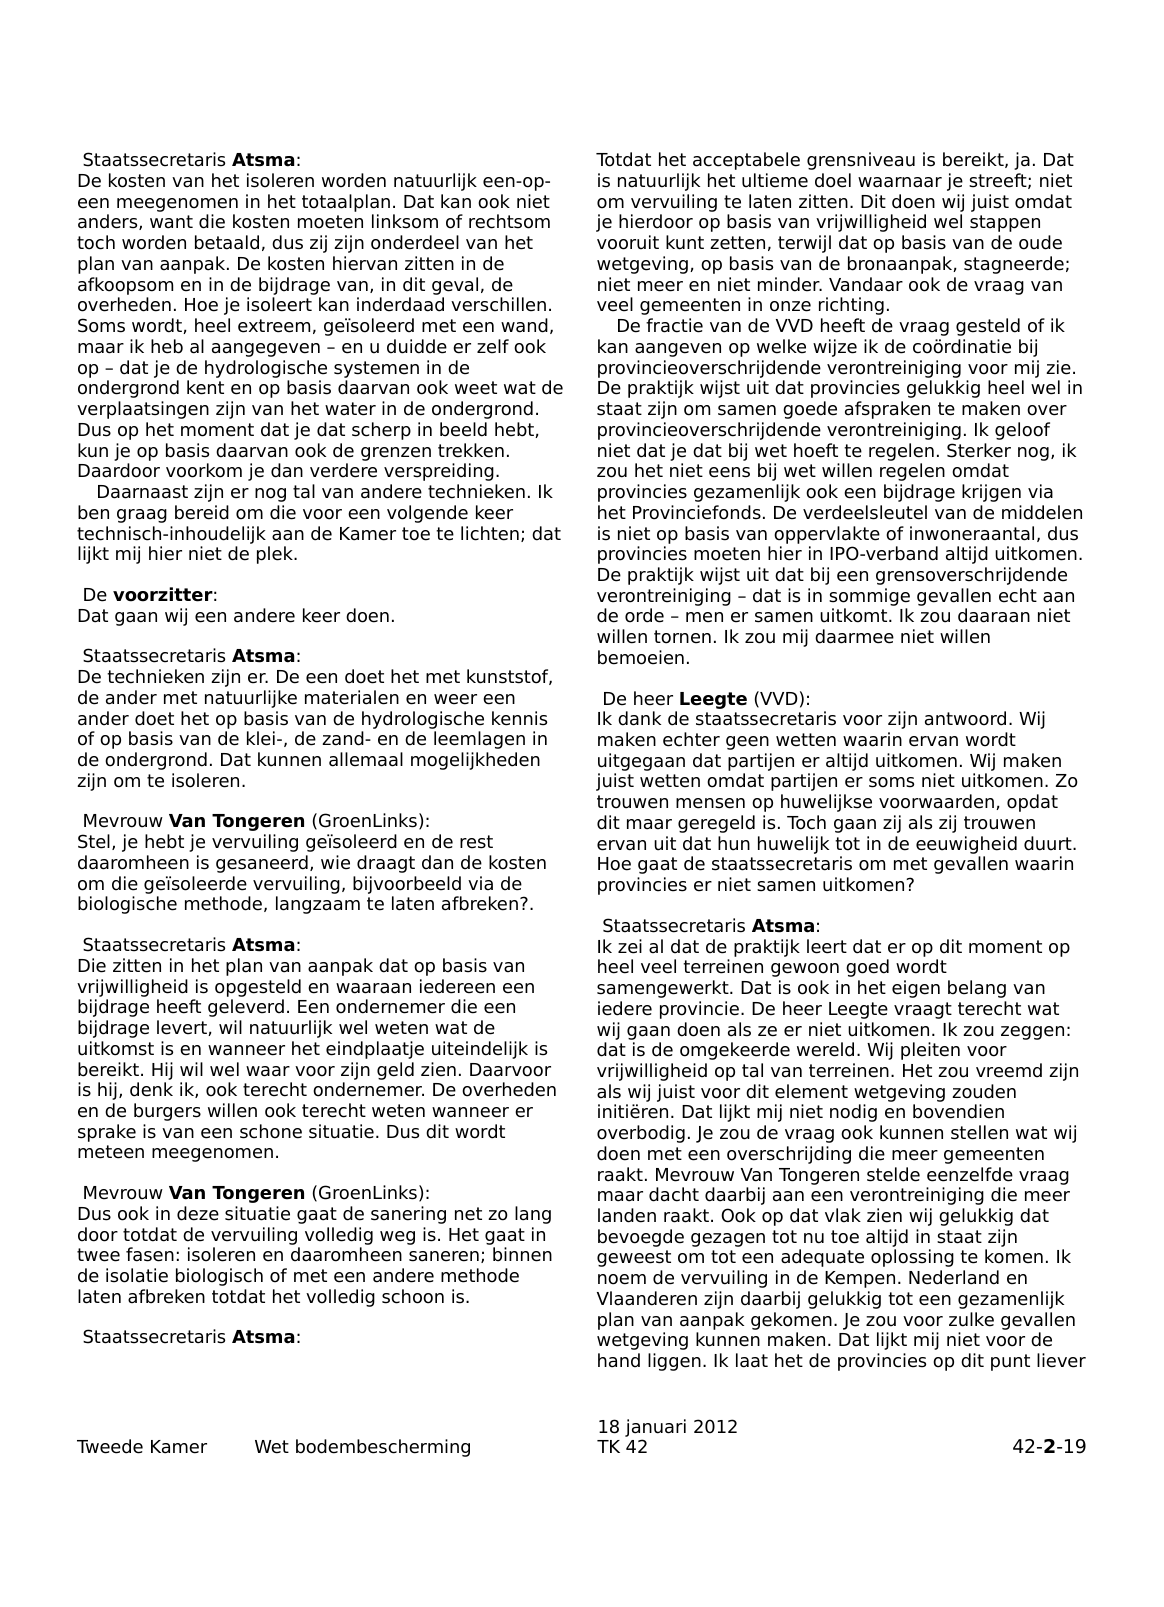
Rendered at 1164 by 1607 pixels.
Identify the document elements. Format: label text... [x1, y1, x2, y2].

text Staatssecretaris Atsma: [77, 150, 567, 171]
text De heer Leegte (VVD): [596, 688, 1087, 709]
text De voorzitter: [77, 585, 567, 606]
text Staatssecretaris Atsma: [596, 916, 1087, 936]
text De kosten van het isoleren worden natuurlijk een-op-een meegenomen in het totaalplan. Dat kan ook niet anders, want die kosten moeten linksom of rechtsom toch worden betaald, dus zij zijn onderdeel van het plan van aanpak. De kosten hiervan zitten in de afkoopsom en in de bijdrage van, in dit geval, de overheden. Hoe je isoleert kan inderdaad verschillen. Soms wordt, heel extreem, geïsoleerd met een wand, maar ik heb al aangegeven – en u duidde er zelf ook op – dat je de hydrologische systemen in de ondergrond kent en op basis daarvan ook weet wat de verplaatsingen zijn van het water in de ondergrond. Dus op het moment dat je dat scherp in beeld hebt, kun je op basis daarvan ook de grenzen trekken. Daardoor voorkom je dan verdere verspreiding. [77, 171, 567, 482]
text Totdat het acceptabele grensniveau is bereikt, ja. Dat is natuurlijk het ultieme doel waarnaar je streeft; niet om vervuiling te laten zitten. Dit doen wij juist omdat je hierdoor op basis van vrijwilligheid wel stappen vooruit kunt zetten, terwijl dat op basis van de oude wetgeving, op basis van de bronaanpak, stagneerde; niet meer en niet minder. Vandaar ook de vraag van veel gemeenten in onze richting. [596, 150, 1087, 316]
text Mevrouw Van Tongeren (GroenLinks): [77, 811, 567, 832]
text Ik zei al dat de praktijk leert dat er op dit moment op heel veel terreinen gewoon goed wordt samengewerkt. Dat is ook in het eigen belang van iedere provincie. De heer Leegte vraagt terecht wat wij gaan doen als ze er niet uitkomen. Ik zou zeggen: dat is de omgekeerde wereld. Wij pleiten voor vrijwilligheid op tal van terreinen. Het zou vreemd zijn als wij juist voor dit element wetgeving zouden initiëren. Dat lijkt mij niet nodig en bovendien overbodig. Je zou de vraag ook kunnen stellen wat wij doen met een overschrijding die meer gemeenten raakt. Mevrouw Van Tongeren stelde eenzelfde vraag maar dacht daarbij aan een verontreiniging die meer landen raakt. Ook op dat vlak zien wij gelukkig dat bevoegde gezagen tot nu toe altijd in staat zijn geweest om tot een adequate oplossing te komen. Ik noem de vervuiling in de Kempen. Nederland en Vlaanderen zijn daarbij gelukkig tot een gezamenlijk plan van aanpak gekomen. Je zou voor zulke gevallen wetgeving kunnen maken. Dat lijkt mij niet voor de hand liggen. Ik laat het de provincies op dit punt liever [596, 936, 1087, 1372]
text Die zitten in het plan van aanpak dat op basis van vrijwilligheid is opgesteld en waaraan iedereen een bijdrage heeft geleverd. Een ondernemer die een bijdrage levert, wil natuurlijk wel weten wat de uitkomst is en wanneer het eindplaatje uiteindelijk is bereikt. Hij wil wel waar voor zijn geld zien. Daarvoor is hij, denk ik, ook terecht ondernemer. De overheden en de burgers willen ook terecht weten wanneer er sprake is van een schone situatie. Dus dit wordt meteen meegenomen. [77, 956, 567, 1163]
text Stel, je hebt je vervuiling geïsoleerd en de rest daaromheen is gesaneerd, wie draagt dan de kosten om die geïsoleerde vervuiling, bijvoorbeeld via de biologische methode, langzaam te laten afbreken?. [77, 832, 567, 915]
text Mevrouw Van Tongeren (GroenLinks): [77, 1183, 567, 1204]
text Staatssecretaris Atsma: [77, 935, 567, 956]
text Staatssecretaris Atsma: [77, 1327, 567, 1348]
text De fractie van de VVD heeft de vraag gesteld of ik kan aangeven op welke wijze ik de coördinatie bij provincieoverschrijdende verontreiniging voor mij zie. De praktijk wijst uit dat provincies gelukkig heel wel in staat zijn om samen goede afspraken te maken over provincieoverschrijdende verontreiniging. Ik geloof niet dat je dat bij wet hoeft te regelen. Sterker nog, ik zou het niet eens bij wet willen regelen omdat provincies gezamenlijk ook een bijdrage krijgen via het Provinciefonds. De verdeelsleutel van de middelen is niet op basis van oppervlakte of inwoneraantal, dus provincies moeten hier in IPO-verband altijd uitkomen. De praktijk wijst uit dat bij een grensoverschrijdende verontreiniging – dat is in sommige gevallen echt aan de orde – men er samen uitkomt. Ik zou daaraan niet willen tornen. Ik zou mij daarmee niet willen bemoeien. [596, 316, 1087, 668]
text De technieken zijn er. De een doet het met kunststof, de ander met natuurlijke materialen en weer een ander doet het op basis van de hydrologische kennis of op basis van de klei-, de zand- en de leemlagen in de ondergrond. Dat kunnen allemaal mogelijkheden zijn om te isoleren. [77, 667, 567, 791]
text Ik dank de staatssecretaris voor zijn antwoord. Wij maken echter geen wetten waarin ervan wordt uitgegaan dat partijen er altijd uitkomen. Wij maken juist wetten omdat partijen er soms niet uitkomen. Zo trouwen mensen op huwelijkse voorwaarden, opdat dit maar geregeld is. Toch gaan zij als zij trouwen ervan uit dat hun huwelijk tot in de eeuwigheid duurt. Hoe gaat de staatssecretaris om met gevallen waarin provincies er niet samen uitkomen? [596, 709, 1087, 896]
text Dus ook in deze situatie gaat de sanering net zo lang door totdat de vervuiling volledig weg is. Het gaat in twee fasen: isoleren en daaromheen saneren; binnen de isolatie biologisch of met een andere methode laten afbreken totdat het volledig schoon is. [77, 1204, 567, 1307]
text Staatssecretaris Atsma: [77, 646, 567, 667]
text Dat gaan wij een andere keer doen. [77, 606, 567, 626]
text Daarnaast zijn er nog tal van andere technieken. Ik ben graag bereid om die voor een volgende keer technisch-inhoudelijk aan de Kamer toe te lichten; dat lijkt mij hier niet de plek. [77, 482, 567, 565]
